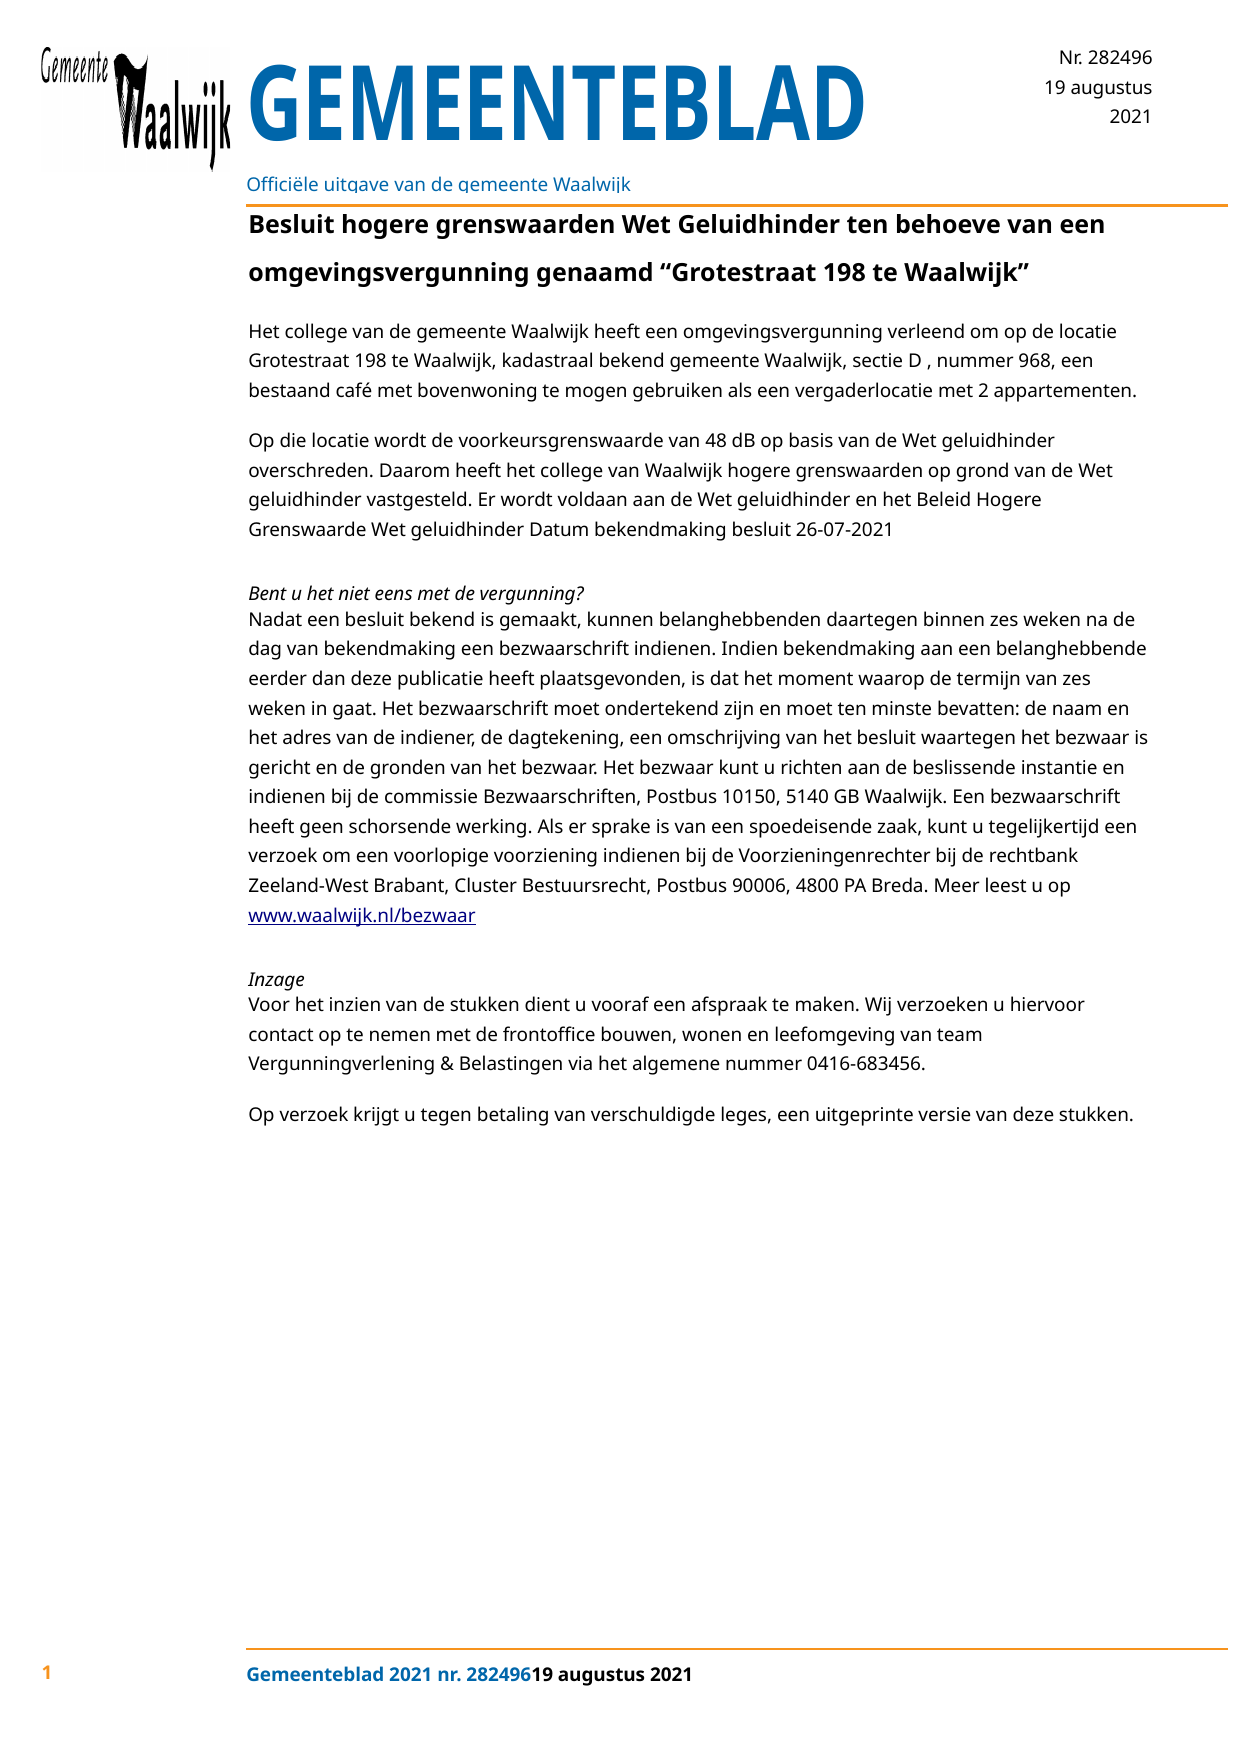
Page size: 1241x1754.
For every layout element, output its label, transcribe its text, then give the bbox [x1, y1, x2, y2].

text Het college van de gemeente Waalwijk heeft een omgevingsvergunning verleend om op de locatie Grotestraat 198 te Waalwijk, kadastraal bekend gemeente Waalwijk, sectie D , nummer 968, een bestaand café met bovenwoning te mogen gebruiken als een vergaderlocatie met 2 appartementen. [248, 318, 1152, 403]
text Nadat een besluit bekend is gemaakt, kunnen belanghebbenden daartegen binnen zes weken na de dag van bekendmaking een bezwaarschrift indienen. Indien bekendmaking aan een belanghebbende eerder dan deze publicatie heeft plaatsgevonden, is dat het moment waarop de termijn van zes weken in gaat. Het bezwaarschrift moet ondertekend zijn en moet ten minste bevatten: de naam en het adres van de indiener, de dagtekening, een omschrijving van het besluit waartegen het bezwaar is gericht en de gronden van het bezwaar. Het bezwaar kunt u richten aan de beslissende instantie en indienen bij de commissie Bezwaarschriften, Postbus 10150, 5140 GB Waalwijk. Een bezwaarschrift heeft geen schorsende werking. Als er sprake is van een spoedeisende zaak, kunt u tegelijkertijd een verzoek om een voorlopige voorziening indienen bij de Voorzieningenrechter bij de rechtbank Zeeland-West Brabant, Cluster Bestuursrecht, Postbus 90006, 4800 PA Breda. Meer leest u op www.waalwijk.nl/bezwaar [248, 606, 1152, 927]
text Op die locatie wordt de voorkeursgrenswaarde van 48 dB op basis van de Wet geluidhinder overschreden. Daarom heeft het college van Waalwijk hogere grenswaarden op grond van de Wet geluidhinder vastgesteld. Er wordt voldaan aan de Wet geluidhinder en het Beleid Hogere Grenswaarde Wet geluidhinder Datum bekendmaking besluit 26-07-2021 [248, 427, 1152, 542]
text Op verzoek krijgt u tegen betaling van verschuldigde leges, een uitgeprinte versie van deze stukken. [248, 1101, 1152, 1127]
text Besluit hogere grenswaarden Wet Geluidhinder ten behoeve van een omgevingsvergunning genaamd “Grotestraat 198 te Waalwijk” [248, 207, 1152, 288]
text Bent u het niet eens met de vergunning? [248, 580, 1152, 606]
text Voor het inzien van de stukken dient u vooraf een afspraak te maken. Wij verzoeken u hiervoor contact op te nemen met de frontoffice bouwen, wonen en leefomgeving van team Vergunningverlening & Belastingen via het algemene nummer 0416-683456. [248, 991, 1152, 1076]
picture [41, 47, 231, 172]
text Inzage [248, 966, 1152, 991]
